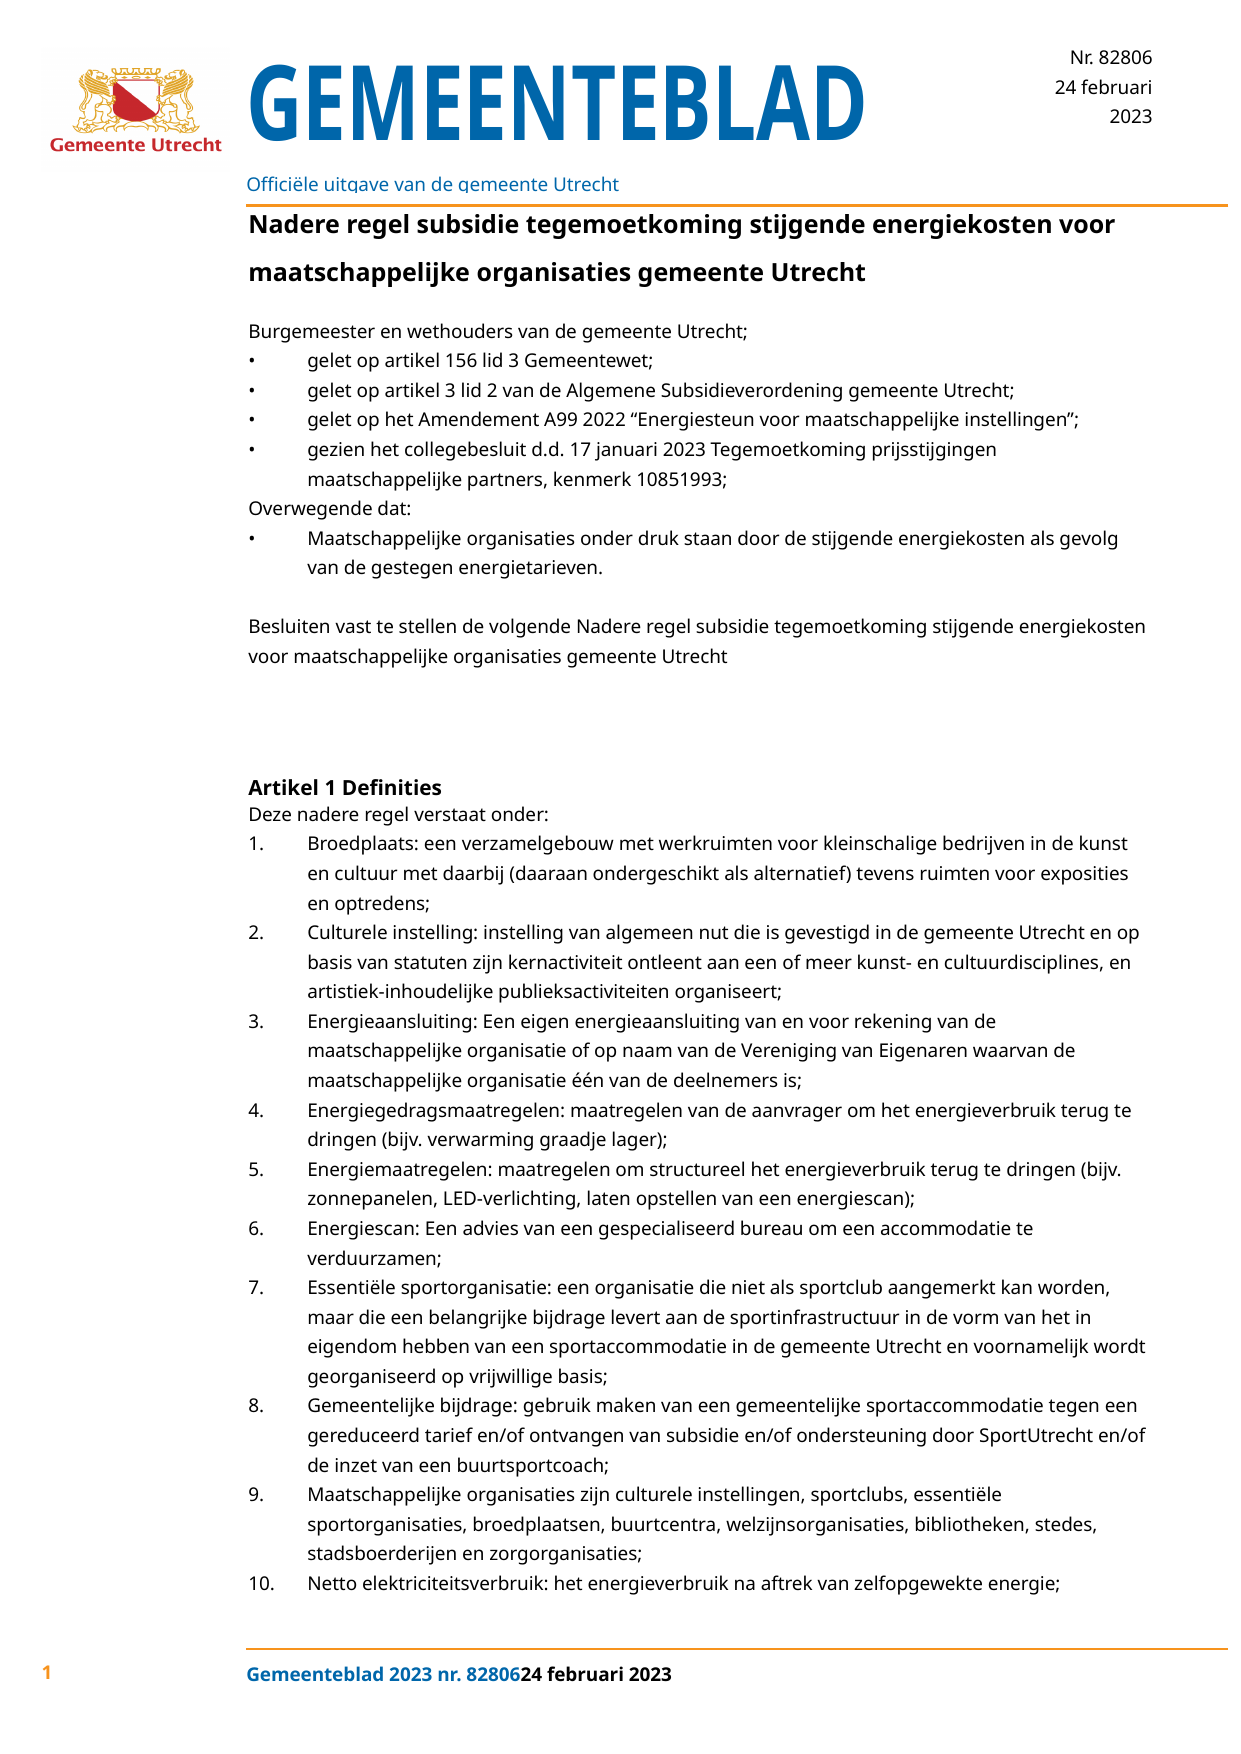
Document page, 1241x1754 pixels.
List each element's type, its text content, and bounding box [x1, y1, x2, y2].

list gelet op artikel 3 lid 2 van de Algemene Subsidieverordening gemeente Utrecht; [248, 377, 1152, 403]
list Maatschappelijke organisaties onder druk staan door de stijgende energiekosten als gevolg van de gestegen energietarieven. [248, 525, 1152, 580]
list Gemeentelijke bijdrage: gebruik maken van een gemeentelijke sportaccommodatie tegen een gereduceerd tarief en/of ontvangen van subsidie en/of ondersteuning door SportUtrecht en/of de inzet van een buurtsportcoach; [248, 1393, 1152, 1478]
list gelet op het Amendement A99 2022 “Energiesteun voor maatschappelijke instellingen”; [248, 407, 1152, 432]
list Culturele instelling: instelling van algemeen nut die is gevestigd in de gemeente Utrecht en op basis van statuten zijn kernactiviteit ontleent aan een of meer kunst- en cultuurdisciplines, en artistiek-inhoudelijke publieksactiviteiten organiseert; [248, 919, 1152, 1004]
list Energiescan: Een advies van een gespecialiseerd bureau om een accommodatie te verduurzamen; [248, 1215, 1152, 1271]
list gezien het collegebesluit d.d. 17 januari 2023 Tegemoetkoming prijsstijgingen maatschappelijke partners, kenmerk 10851993; [248, 436, 1152, 492]
list gelet op artikel 156 lid 3 Gemeentewet; [248, 347, 1152, 373]
text Deze nadere regel verstaat onder: [248, 801, 1152, 827]
list Energieaansluiting: Een eigen energieaansluiting van en voor rekening van de maatschappelijke organisatie of op naam van de Vereniging van Eigenaren waarvan de maatschappelijke organisatie één van de deelnemers is; [248, 1008, 1152, 1093]
text Besluiten vast te stellen de volgende Nadere regel subsidie tegemoetkoming stijgende energiekosten voor maatschappelijke organisaties gemeente Utrecht [248, 614, 1152, 669]
list Broedplaats: een verzamelgebouw met werkruimten voor kleinschalige bedrijven in de kunst en cultuur met daarbij (daaraan ondergeschikt als alternatief) tevens ruimten voor exposities en optredens; [248, 831, 1152, 916]
list Energiegedragsmaatregelen: maatregelen van de aanvrager om het energieverbruik terug te dringen (bijv. verwarming graadje lager); [248, 1097, 1152, 1152]
list Netto elektriciteitsverbruik: het energieverbruik na aftrek van zelfopgewekte energie; [248, 1570, 1152, 1596]
list Essentiële sportorganisatie: een organisatie die niet als sportclub aangemerkt kan worden, maar die een belangrijke bijdrage levert aan de sportinfrastructuur in de vorm van het in eigendom hebben van een sportaccommodatie in de gemeente Utrecht en voornamelijk wordt georganiseerd op vrijwillige basis; [248, 1274, 1152, 1389]
text Burgemeester en wethouders van de gemeente Utrecht; [248, 318, 1152, 344]
text Overwegende dat: [248, 495, 1152, 521]
list Energiemaatregelen: maatregelen om structureel het energieverbruik terug te dringen (bijv. zonnepanelen, LED-verlichting, laten opstellen van een energiescan); [248, 1156, 1152, 1211]
list Maatschappelijke organisaties zijn culturele instellingen, sportclubs, essentiële sportorganisaties, broedplaatsen, buurtcentra, welzijnsorganisaties, bibliotheken, stedes, stadsboerderijen en zorgorganisaties; [248, 1481, 1152, 1566]
text Nadere regel subsidie tegemoetkoming stijgende energiekosten voor maatschappelijke organisaties gemeente Utrecht [248, 207, 1152, 288]
picture [41, 47, 231, 172]
text Artikel 1 Definities [248, 773, 1152, 801]
